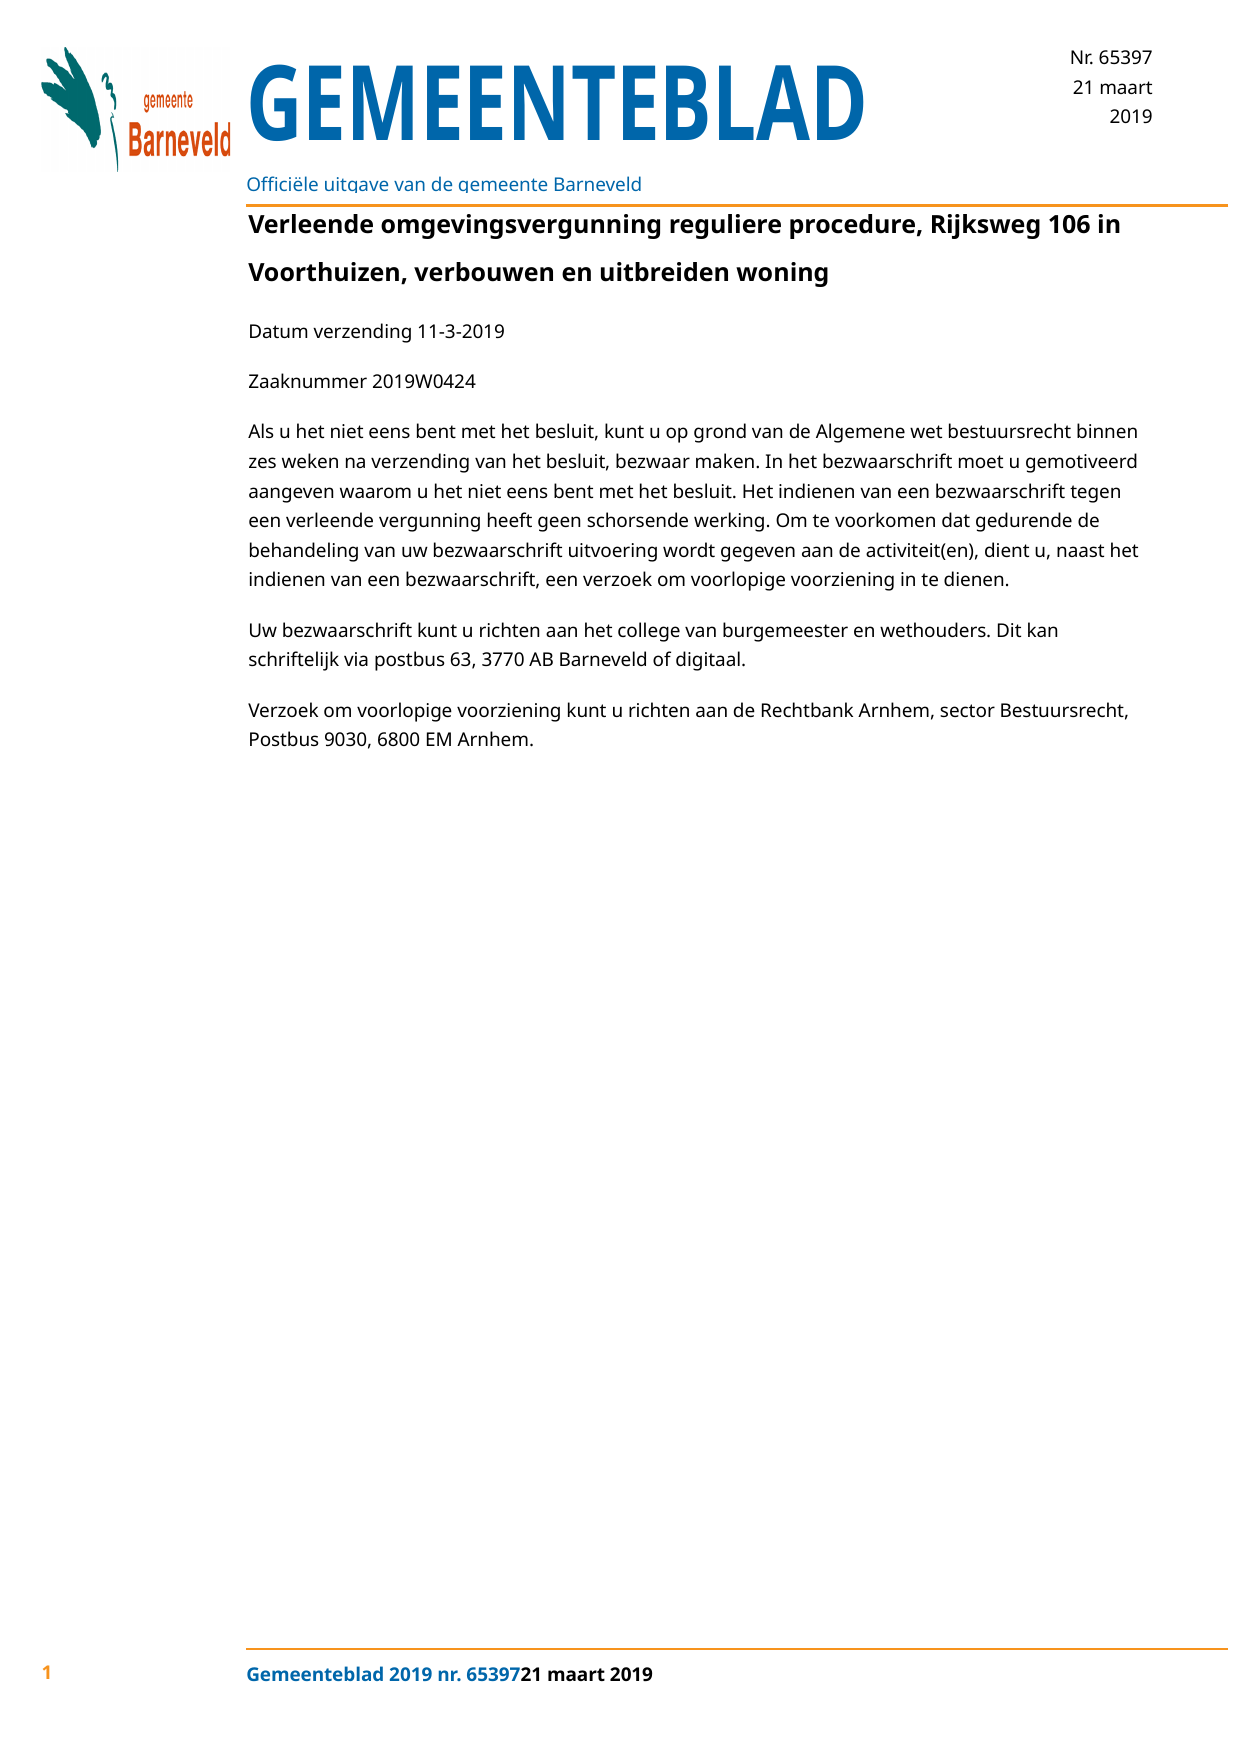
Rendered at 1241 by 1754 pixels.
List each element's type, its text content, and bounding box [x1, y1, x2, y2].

text Zaaknummer 2019W0424 [248, 368, 1152, 394]
text Verzoek om voorlopige voorziening kunt u richten aan de Rechtbank Arnhem, sector Bestuursrecht, Postbus 9030, 6800 EM Arnhem. [248, 697, 1152, 752]
text Als u het niet eens bent met het besluit, kunt u op grond van de Algemene wet bestuursrecht binnen zes weken na verzending van het besluit, bezwaar maken. In het bezwaarschrift moet u gemotiveerd aangeven waarom u het niet eens bent met het besluit. Het indienen van een bezwaarschrift tegen een verleende vergunning heeft geen schorsende werking. Om te voorkomen dat gedurende de behandeling van uw bezwaarschrift uitvoering wordt gegeven aan de activiteit(en), dient u, naast het indienen van een bezwaarschrift, een verzoek om voorlopige voorziening in te dienen. [248, 419, 1152, 592]
text Uw bezwaarschrift kunt u richten aan het college van burgemeester en wethouders. Dit kan schriftelijk via postbus 63, 3770 AB Barneveld of digitaal. [248, 617, 1152, 672]
text Verleende omgevingsvergunning reguliere procedure, Rijksweg 106 in Voorthuizen, verbouwen en uitbreiden woning [248, 207, 1152, 288]
picture [41, 47, 231, 172]
text Datum verzending 11-3-2019 [248, 318, 1152, 344]
